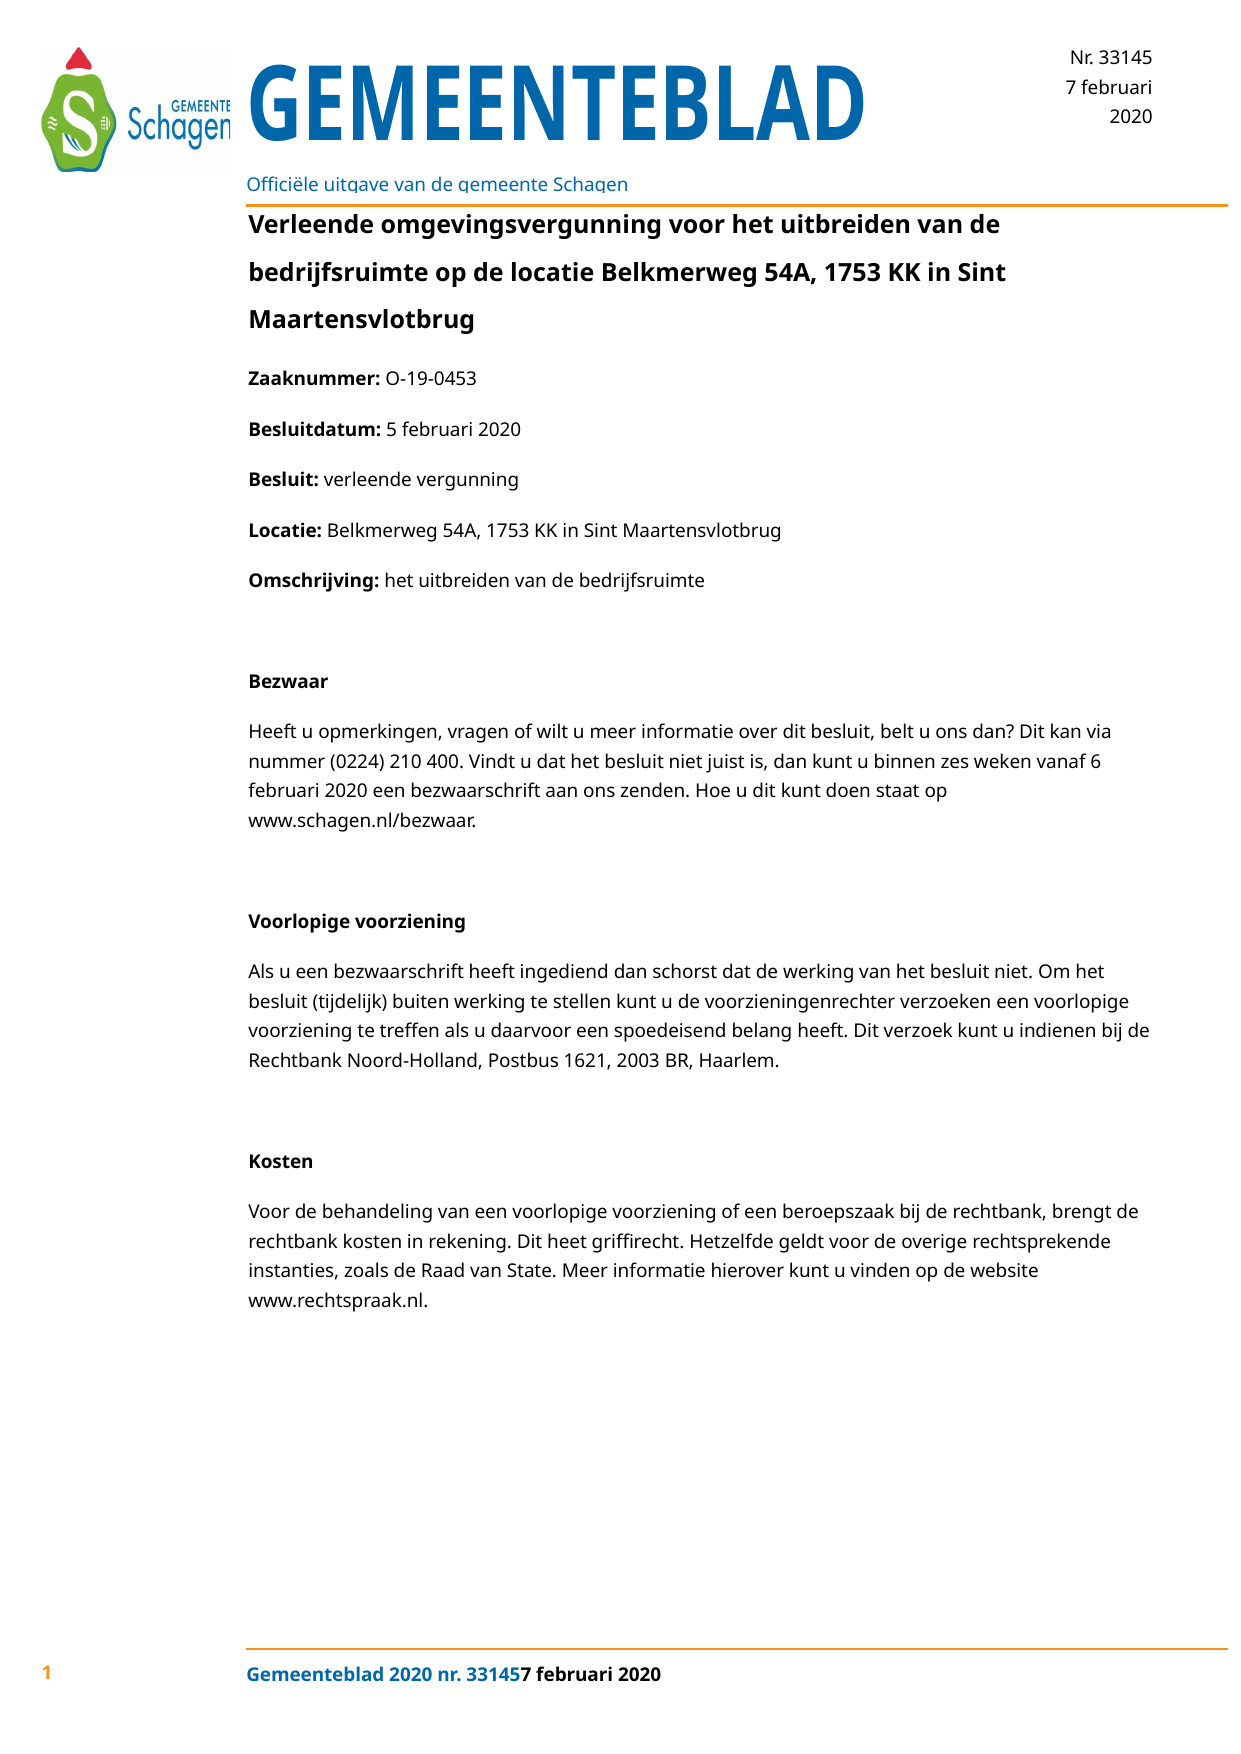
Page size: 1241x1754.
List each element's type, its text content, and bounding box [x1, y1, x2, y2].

text Locatie: Belkmerweg 54A, 1753 KK in Sint Maartensvlotbrug [248, 517, 1152, 542]
text Voor de behandeling van een voorlopige voorziening of een beroepszaak bij de rechtbank, brengt de rechtbank kosten in rekening. Dit heet griffirecht. Hetzelfde geldt voor de overige rechtsprekende instanties, zoals de Raad van State. Meer informatie hierover kunt u vinden op de website www.rechtspraak.nl. [248, 1198, 1152, 1313]
text Verleende omgevingsvergunning voor het uitbreiden van de bedrijfsruimte op de locatie Belkmerweg 54A, 1753 KK in Sint Maartensvlotbrug [248, 207, 1152, 336]
text Omschrijving: het uitbreiden van de bedrijfsruimte [248, 567, 1152, 593]
text Heeft u opmerkingen, vragen of wilt u meer informatie over dit besluit, belt u ons dan? Dit kan via nummer (0224) 210 400. Vindt u dat het besluit niet juist is, dan kunt u binnen zes weken vanaf 6 februari 2020 een bezwaarschrift aan ons zenden. Hoe u dit kunt doen staat op www.schagen.nl/bezwaar. [248, 718, 1152, 833]
text Bezwaar [248, 668, 1152, 694]
picture [41, 47, 231, 172]
text Voorlopige voorziening [248, 908, 1152, 934]
text Als u een bezwaarschrift heeft ingediend dan schorst dat de werking van het besluit niet. Om het besluit (tijdelijk) buiten werking te stellen kunt u de voorzieningenrechter verzoeken een voorlopige voorziening te treffen als u daarvoor een spoedeisend belang heeft. Dit verzoek kunt u indienen bij de Rechtbank Noord-Holland, Postbus 1621, 2003 BR, Haarlem. [248, 958, 1152, 1073]
text Besluitdatum: 5 februari 2020 [248, 416, 1152, 442]
text Kosten [248, 1148, 1152, 1174]
text Zaaknummer: O-19-0453 [248, 366, 1152, 391]
text Besluit: verleende vergunning [248, 466, 1152, 492]
